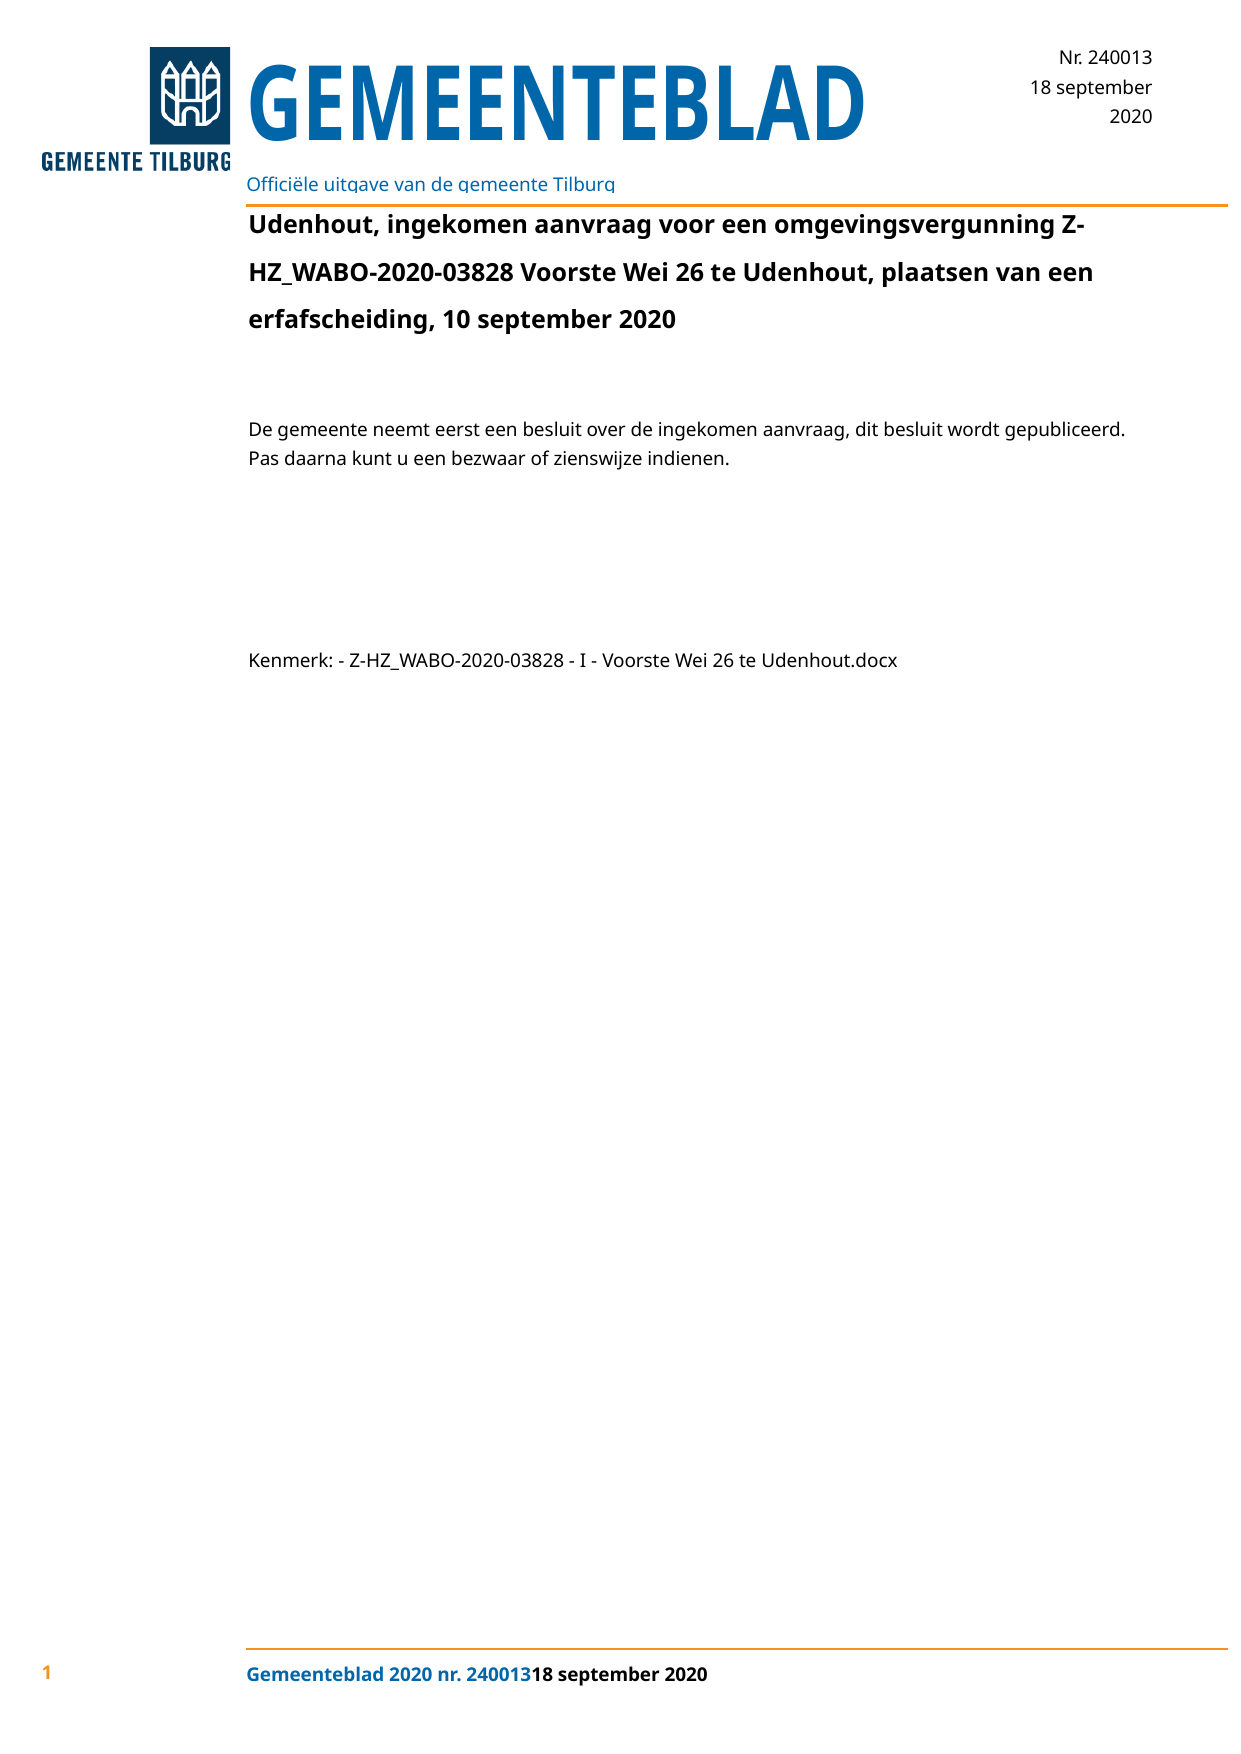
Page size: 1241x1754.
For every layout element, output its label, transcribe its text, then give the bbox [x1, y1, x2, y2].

text De gemeente neemt eerst een besluit over de ingekomen aanvraag, dit besluit wordt gepubliceerd. Pas daarna kunt u een bezwaar of zienswijze indienen. [248, 416, 1152, 471]
text Kenmerk: - Z-HZ_WABO-2020-03828 - I - Voorste Wei 26 te Udenhout.docx [248, 647, 1152, 673]
text Udenhout, ingekomen aanvraag voor een omgevingsvergunning Z-HZ_WABO-2020-03828 Voorste Wei 26 te Udenhout, plaatsen van een erfafscheiding, 10 september 2020 [248, 207, 1152, 336]
picture [41, 47, 231, 172]
